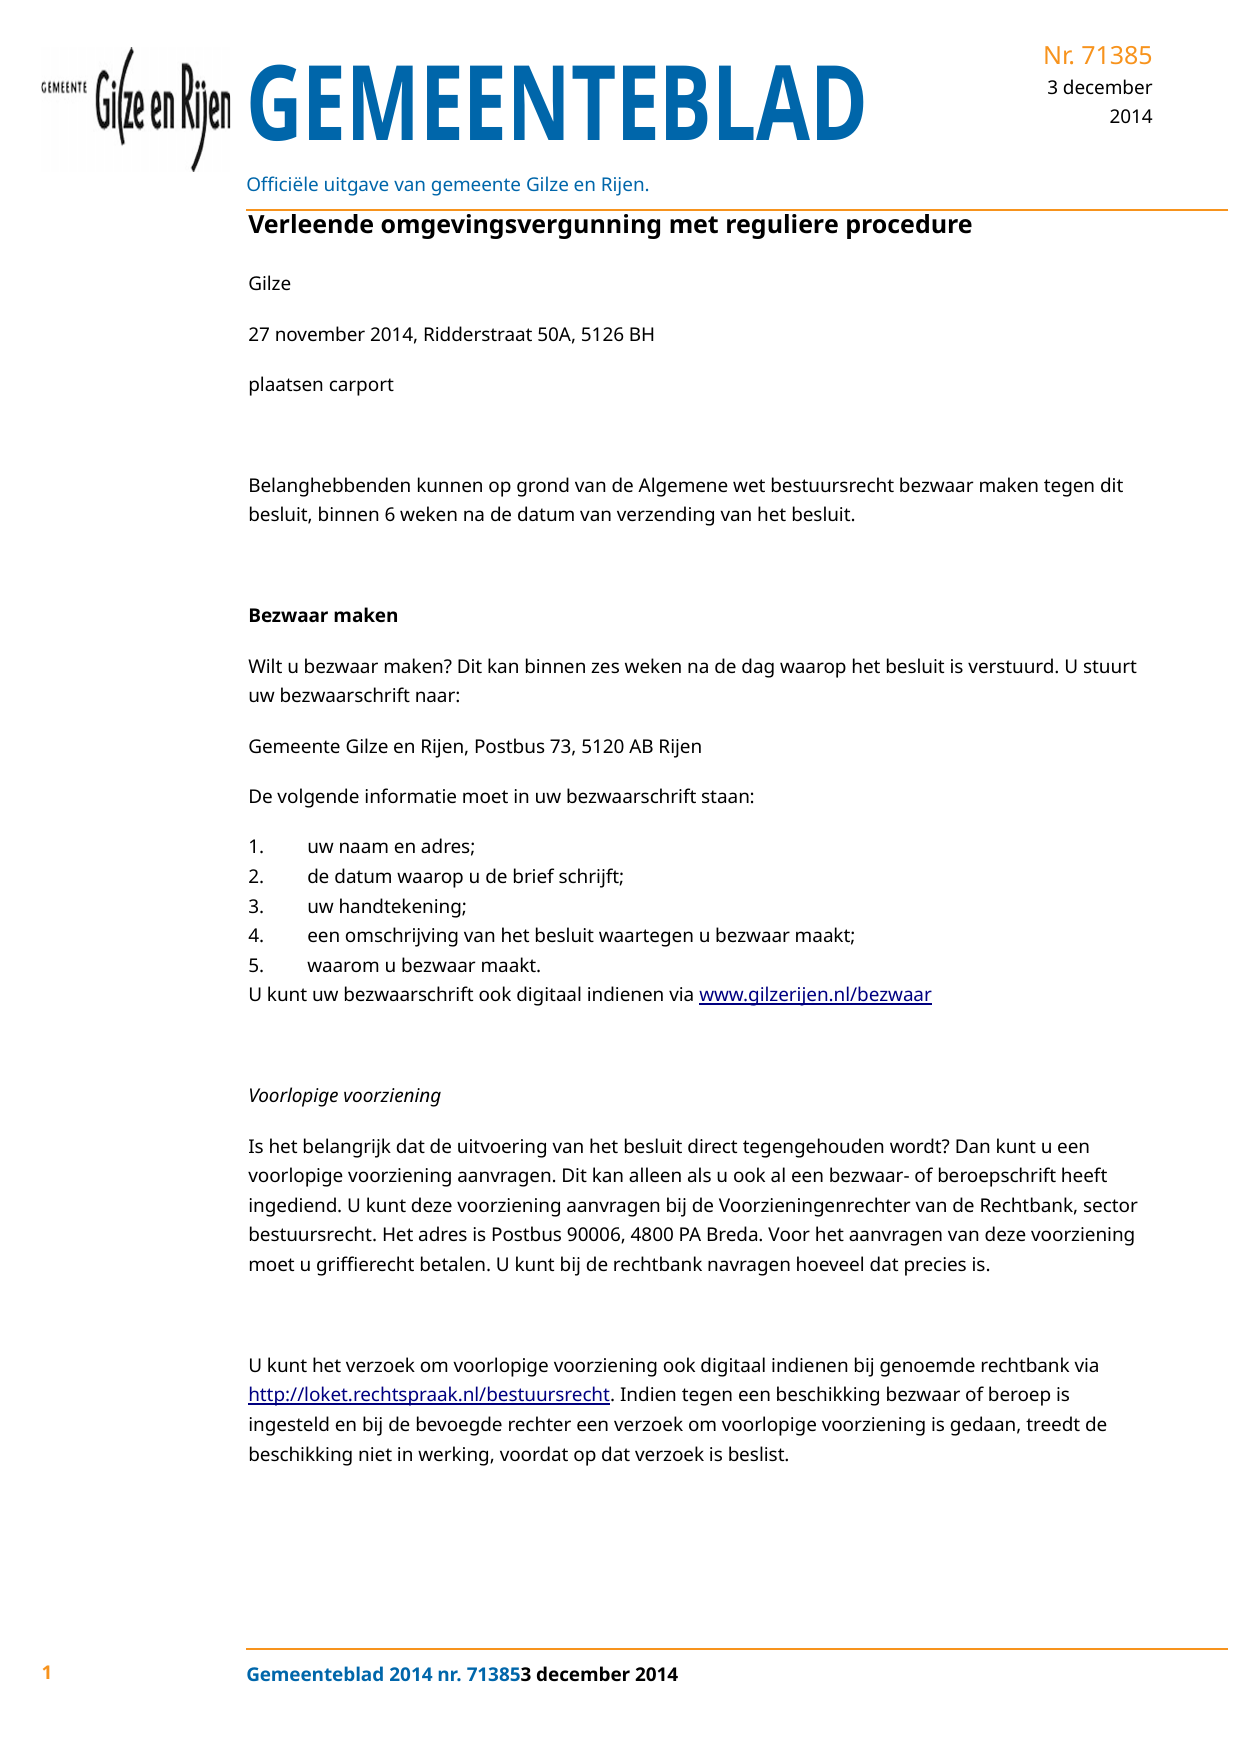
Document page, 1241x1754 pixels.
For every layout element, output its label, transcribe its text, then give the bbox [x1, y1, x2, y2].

text U kunt het verzoek om voorlopige voorziening ook digitaal indienen bij genoemde rechtbank via http://loket.rechtspraak.nl/bestuursrecht. Indien tegen een beschikking bezwaar of beroep is ingesteld en bij de bevoegde rechter een verzoek om voorlopige voorziening is gedaan, treedt de beschikking niet in werking, voordat op dat verzoek is beslist. [248, 1352, 1152, 1466]
text Bezwaar maken [248, 602, 1152, 628]
text Gemeente Gilze en Rijen, Postbus 73, 5120 AB Rijen [248, 733, 1152, 758]
list de datum waarop u de brief schrijft; [248, 863, 1152, 889]
list waarom u bezwaar maakt. [248, 952, 1152, 978]
text Verleende omgevingsvergunning met reguliere procedure [248, 211, 1152, 241]
text plaatsen carport [248, 371, 1152, 397]
list uw naam en adres; [248, 834, 1152, 859]
text Is het belangrijk dat de uitvoering van het besluit direct tegengehouden wordt? Dan kunt u een voorlopige voorziening aanvragen. Dit kan alleen als u ook al een bezwaar- of beroepschrift heeft ingediend. U kunt deze voorziening aanvragen bij de Voorzieningenrechter van de Rechtbank, sector bestuursrecht. Het adres is Postbus 90006, 4800 PA Breda. Voor het aanvragen van deze voorziening moet u griffierecht betalen. U kunt bij de rechtbank navragen hoeveel dat precies is. [248, 1133, 1152, 1277]
text Gilze [248, 270, 1152, 296]
picture [41, 47, 231, 172]
text Wilt u bezwaar maken? Dit kan binnen zes weken na de dag waarop het besluit is verstuurd. U stuurt uw bezwaarschrift naar: [248, 653, 1152, 708]
list uw handtekening; [248, 893, 1152, 918]
text Belanghebbenden kunnen op grond van de Algemene wet bestuursrecht bezwaar maken tegen dit besluit, binnen 6 weken na de datum van verzending van het besluit. [248, 472, 1152, 527]
text Voorlopige voorziening [248, 1082, 1152, 1108]
text U kunt uw bezwaarschrift ook digitaal indienen via www.gilzerijen.nl/bezwaar [248, 982, 1152, 1007]
text 27 november 2014, Ridderstraat 50A, 5126 BH [248, 321, 1152, 346]
list een omschrijving van het besluit waartegen u bezwaar maakt; [248, 922, 1152, 948]
text De volgende informatie moet in uw bezwaarschrift staan: [248, 783, 1152, 809]
